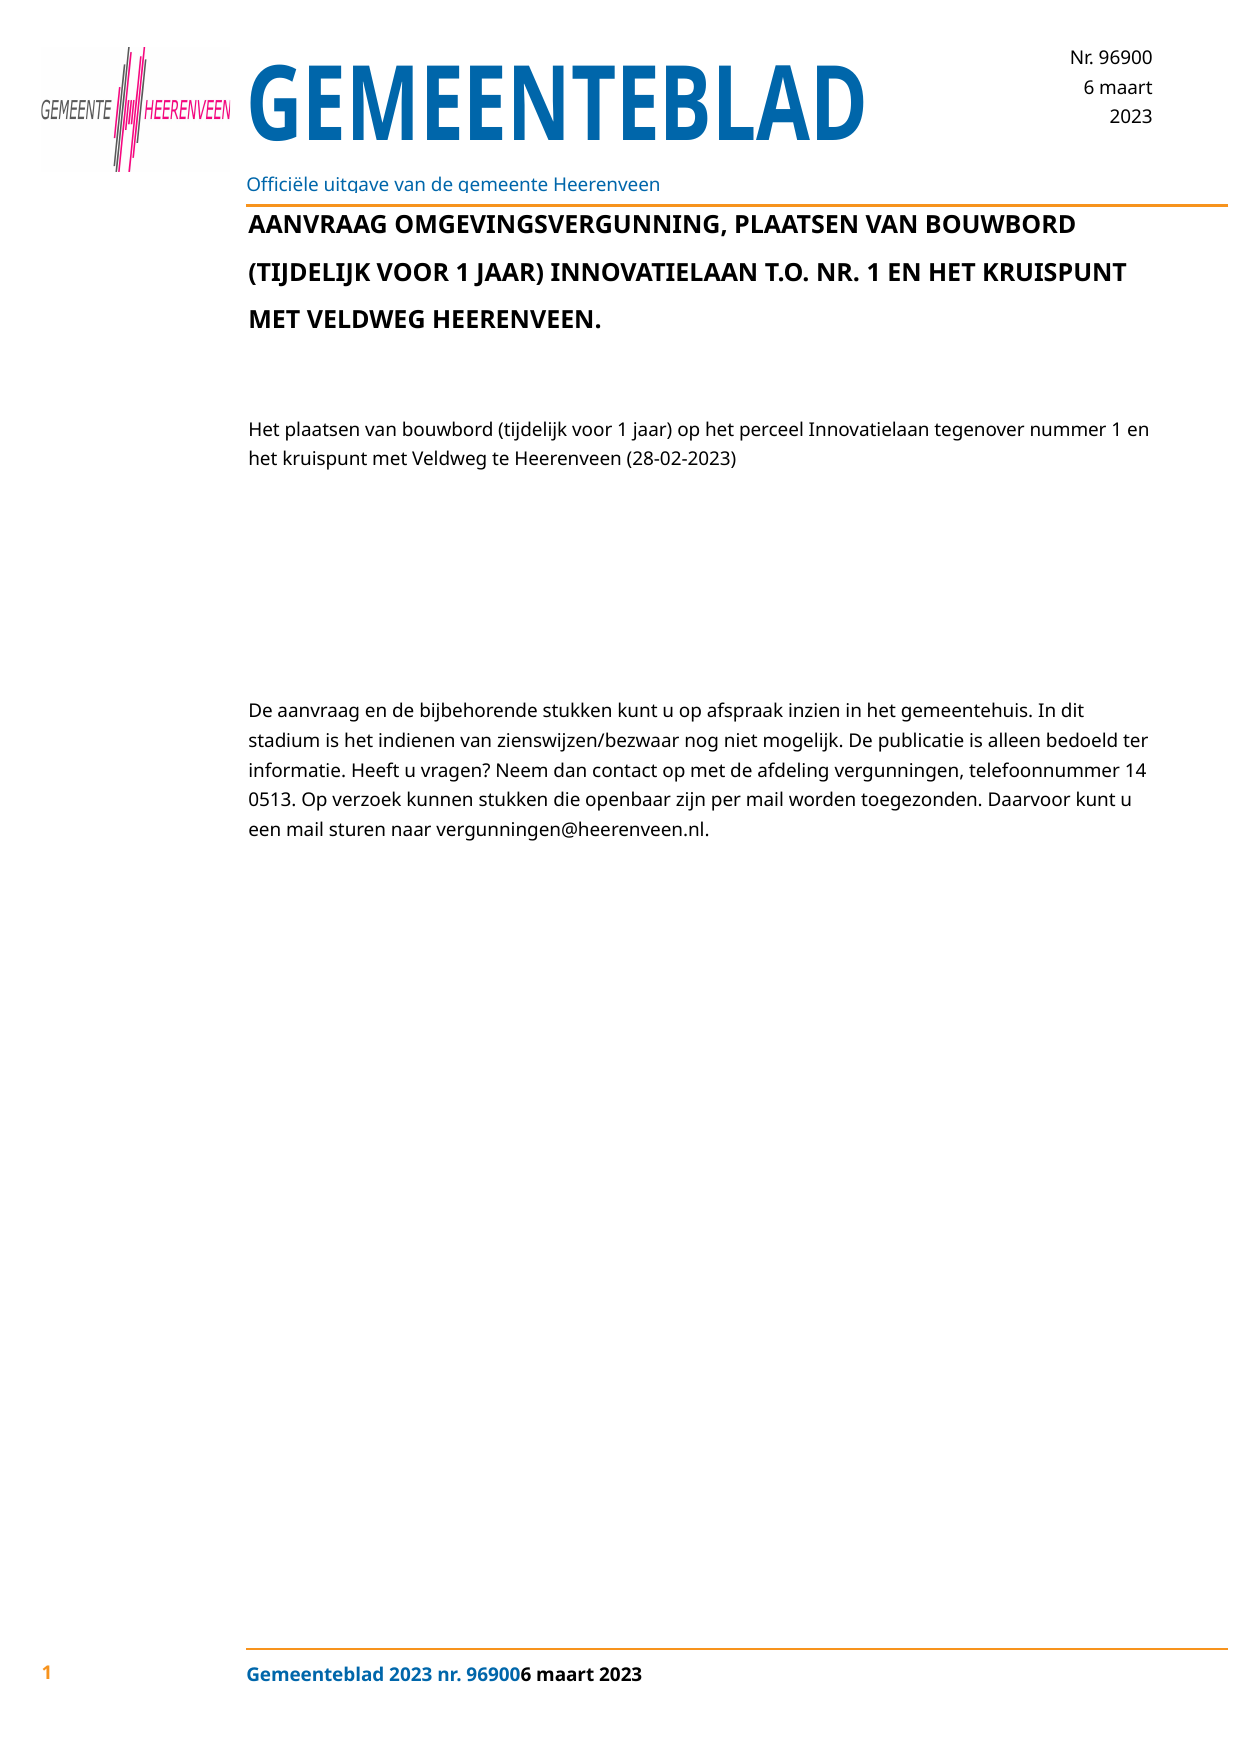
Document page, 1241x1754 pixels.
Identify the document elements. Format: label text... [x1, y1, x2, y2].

text De aanvraag en de bijbehorende stukken kunt u op afspraak inzien in het gemeentehuis. In dit stadium is het indienen van zienswijzen/bezwaar nog niet mogelijk. De publicatie is alleen bedoeld ter informatie. Heeft u vragen? Neem dan contact op met de afdeling vergunningen, telefoonnummer 14 0513. Op verzoek kunnen stukken die openbaar zijn per mail worden toegezonden. Daarvoor kunt u een mail sturen naar vergunningen@heerenveen.nl. [248, 698, 1152, 842]
picture [41, 47, 231, 172]
text AANVRAAG OMGEVINGSVERGUNNING, PLAATSEN VAN BOUWBORD (TIJDELIJK VOOR 1 JAAR) INNOVATIELAAN T.O. NR. 1 EN HET KRUISPUNT MET VELDWEG HEERENVEEN. [248, 207, 1152, 336]
text Het plaatsen van bouwbord (tijdelijk voor 1 jaar) op het perceel Innovatielaan tegenover nummer 1 en het kruispunt met Veldweg te Heerenveen (28-02-2023) [248, 416, 1152, 471]
